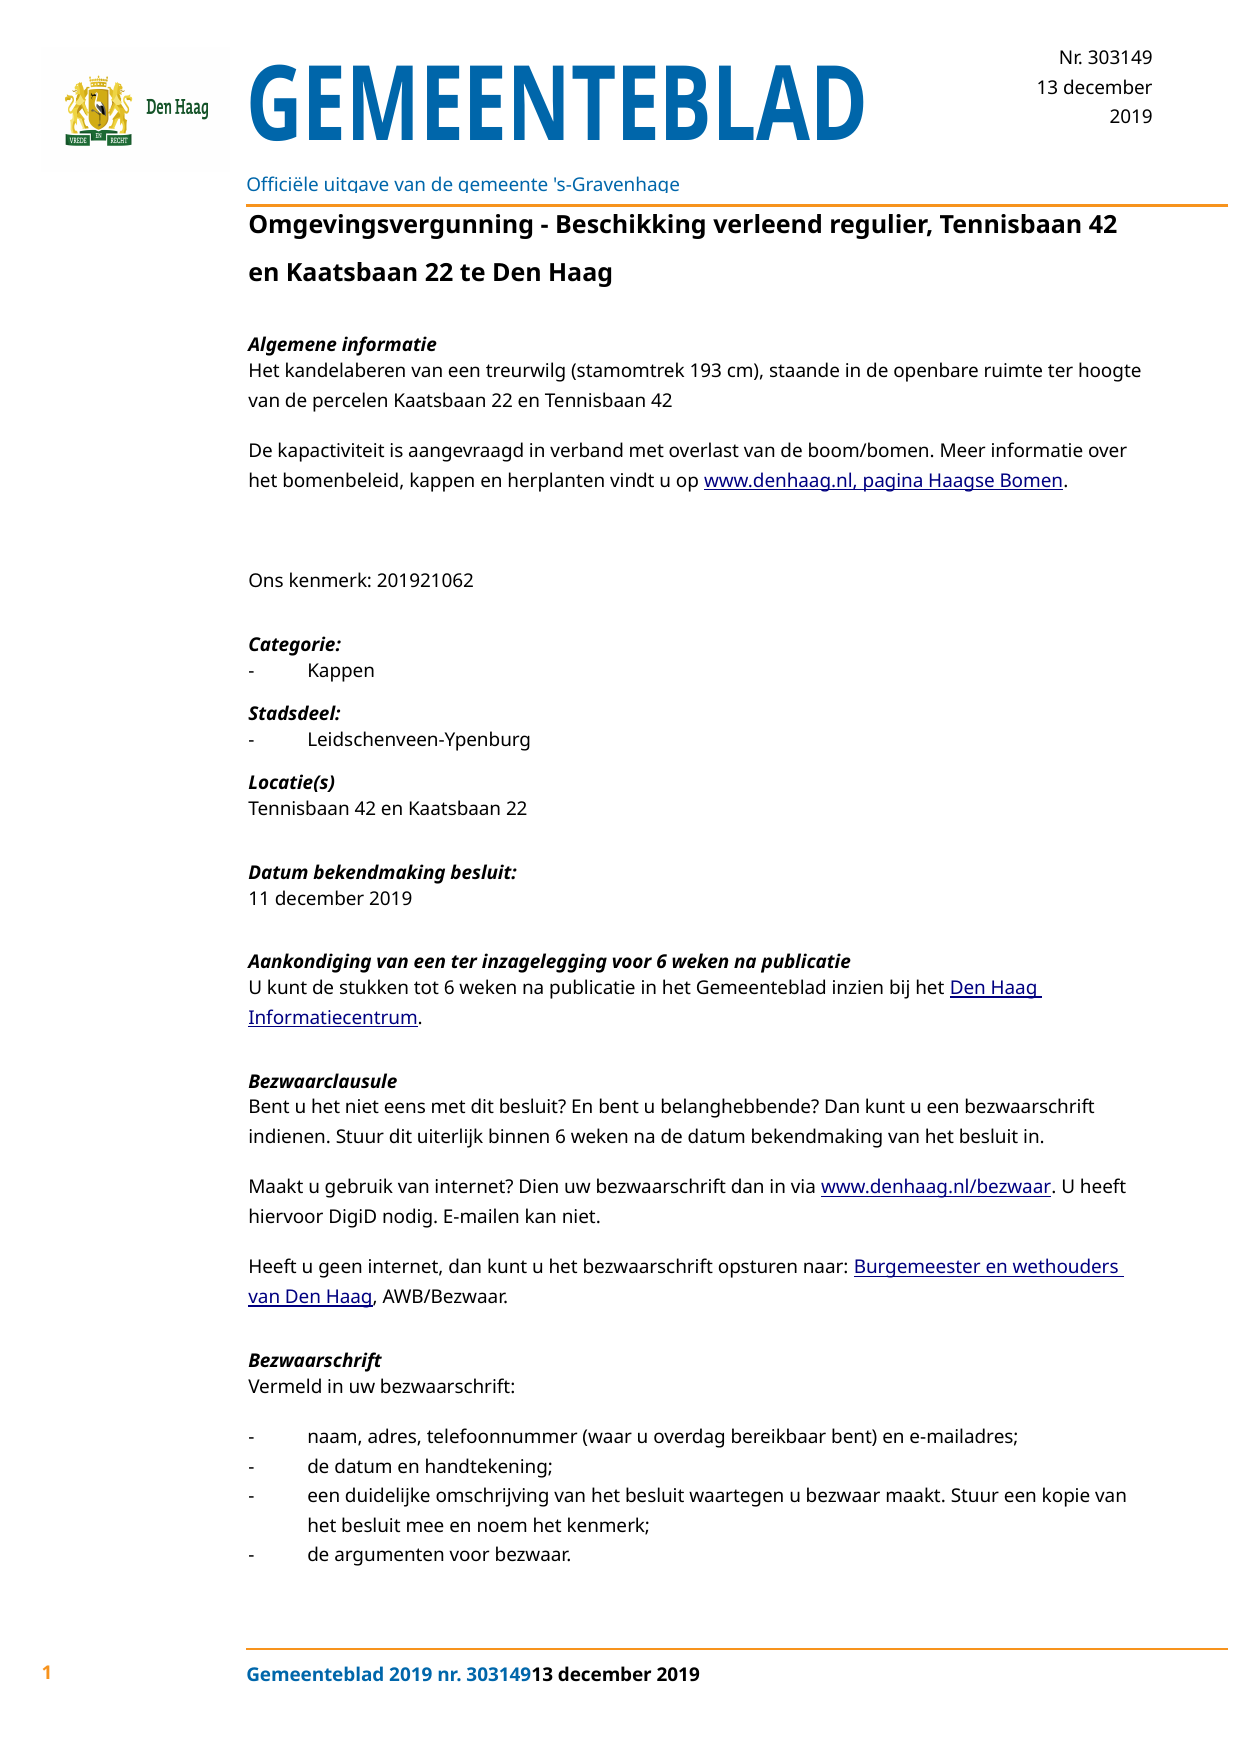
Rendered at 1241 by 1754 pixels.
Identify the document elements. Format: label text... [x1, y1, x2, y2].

text Algemene informatie [248, 331, 1152, 357]
text Omgevingsvergunning - Beschikking verleend regulier, Tennisbaan 42 en Kaatsbaan 22 te Den Haag [248, 207, 1152, 288]
text Stadsdeel: [248, 700, 1152, 726]
picture [41, 47, 231, 172]
text Het kandelaberen van een treurwilg (stamomtrek 193 cm), staande in de openbare ruimte ter hoogte van de percelen Kaatsbaan 22 en Tennisbaan 42 [248, 357, 1152, 412]
list een duidelijke omschrijving van het besluit waartegen u bezwaar maakt. Stuur een kopie van het besluit mee en noem het kenmerk; [248, 1482, 1152, 1538]
text Aankondiging van een ter inzagelegging voor 6 weken na publicatie [248, 949, 1152, 974]
text De kapactiviteit is aangevraagd in verband met overlast van de boom/bomen. Meer informatie over het bomenbeleid, kappen en herplanten vindt u op www.denhaag.nl, pagina Haagse Bomen. [248, 437, 1152, 492]
text Heeft u geen internet, dan kunt u het bezwaarschrift opsturen naar: Burgemeester en wethouders van Den Haag, AWB/Bezwaar. [248, 1254, 1152, 1309]
text Ons kenmerk: 201921062 [248, 568, 1152, 593]
list Leidschenveen-Ypenburg [248, 726, 1152, 752]
text Categorie: [248, 632, 1152, 657]
text U kunt de stukken tot 6 weken na publicatie in het Gemeenteblad inzien bij het Den Haag Informatiecentrum. [248, 974, 1152, 1030]
list de datum en handtekening; [248, 1453, 1152, 1479]
text Vermeld in uw bezwaarschrift: [248, 1373, 1152, 1399]
text Bent u het niet eens met dit besluit? En bent u belanghebbende? Dan kunt u een bezwaarschrift indienen. Stuur dit uiterlijk binnen 6 weken na de datum bekendmaking van het besluit in. [248, 1094, 1152, 1149]
text 11 december 2019 [248, 885, 1152, 910]
text Bezwaarclausule [248, 1068, 1152, 1094]
list Kappen [248, 657, 1152, 683]
text Locatie(s) [248, 769, 1152, 795]
text Maakt u gebruik van internet? Dien uw bezwaarschrift dan in via www.denhaag.nl/bezwaar. U heeft hiervoor DigiD nodig. E-mailen kan niet. [248, 1174, 1152, 1229]
list naam, adres, telefoonnummer (waar u overdag bereikbaar bent) en e-mailadres; [248, 1423, 1152, 1449]
text Datum bekendmaking besluit: [248, 859, 1152, 885]
list de argumenten voor bezwaar. [248, 1542, 1152, 1567]
text Bezwaarschrift [248, 1347, 1152, 1373]
text Tennisbaan 42 en Kaatsbaan 22 [248, 795, 1152, 821]
